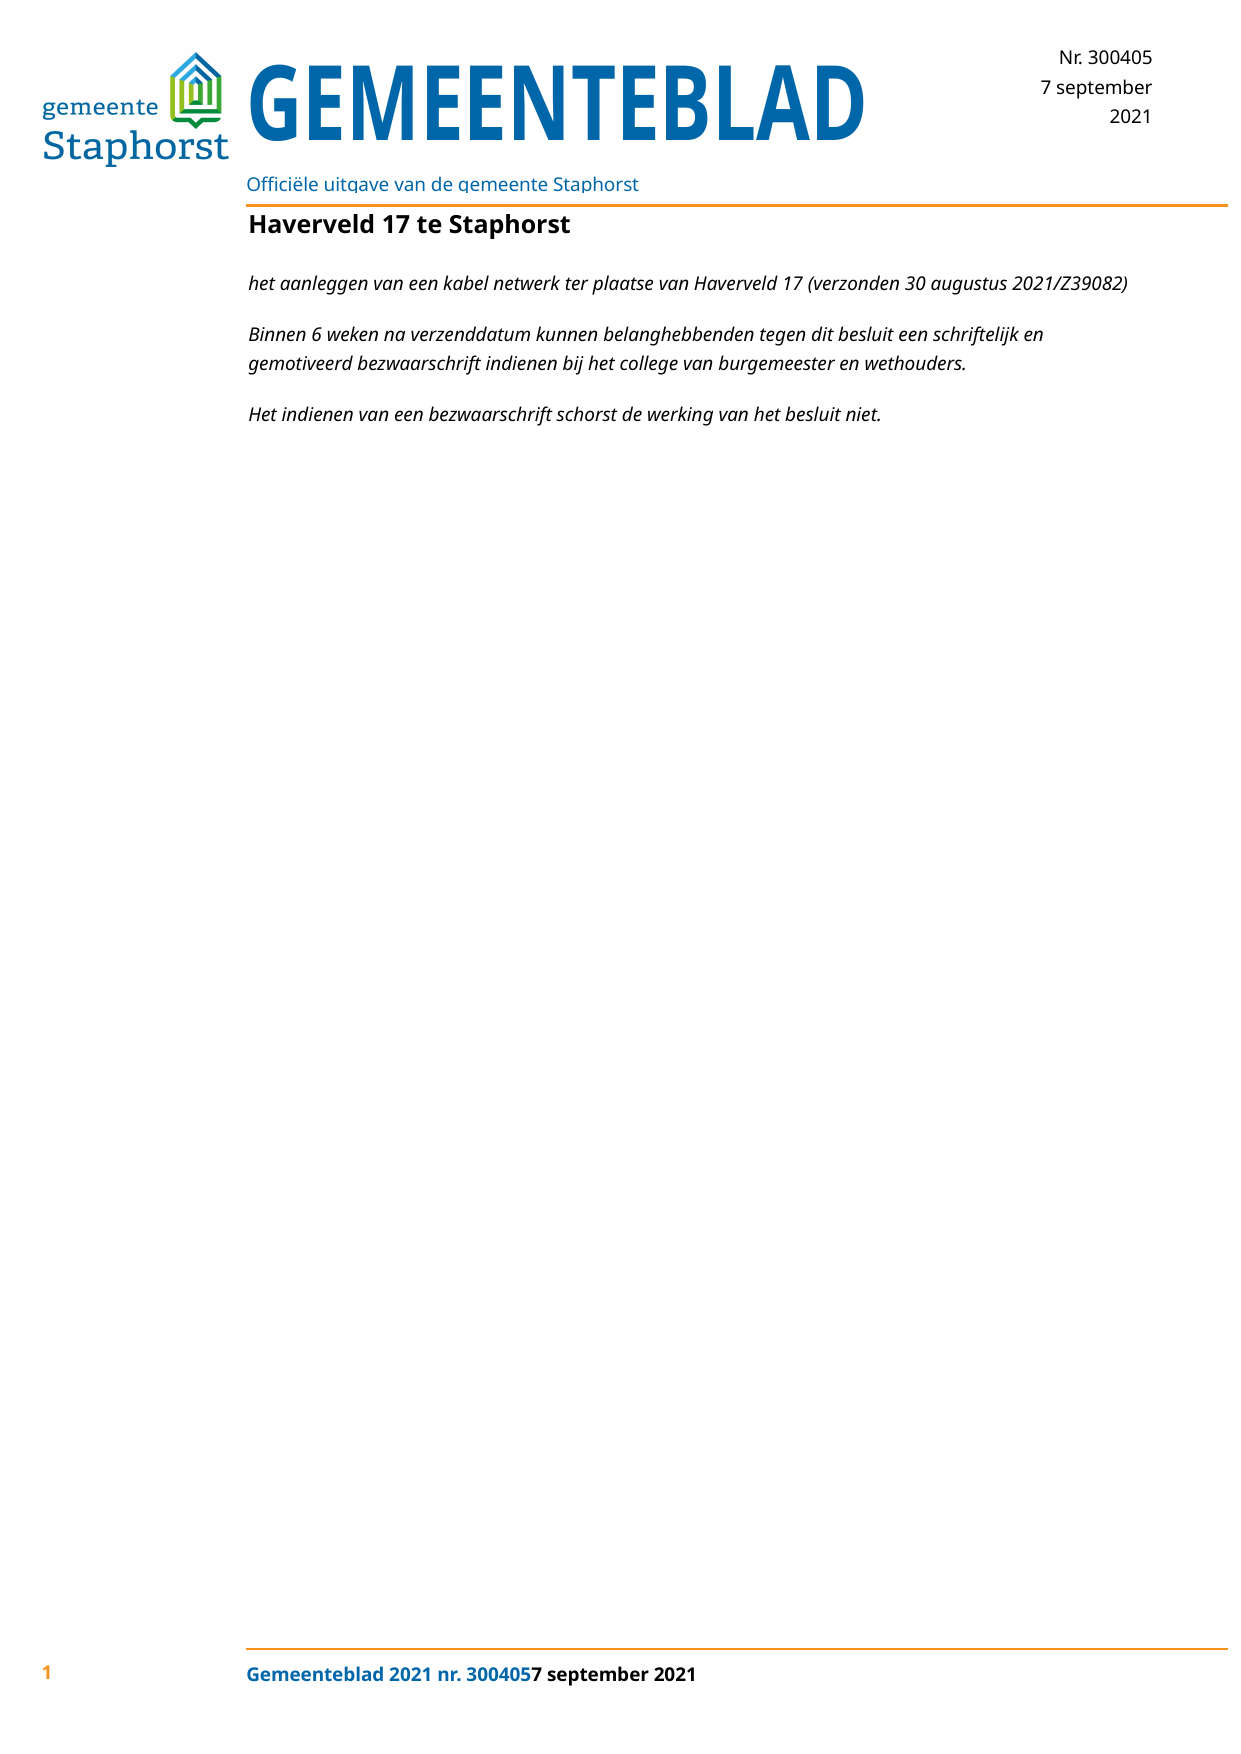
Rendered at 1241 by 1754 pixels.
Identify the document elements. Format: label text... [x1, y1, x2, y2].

picture [41, 47, 231, 172]
text het aanleggen van een kabel netwerk ter plaatse van Haverveld 17 (verzonden 30 augustus 2021/Z39082) [248, 270, 1152, 296]
text Het indienen van een bezwaarschrift schorst de werking van het besluit niet. [248, 401, 1152, 426]
text Binnen 6 weken na verzenddatum kunnen belanghebbenden tegen dit besluit een schriftelijk en gemotiveerd bezwaarschrift indienen bij het college van burgemeester en wethouders. [248, 321, 1152, 376]
text Haverveld 17 te Staphorst [248, 207, 1152, 241]
